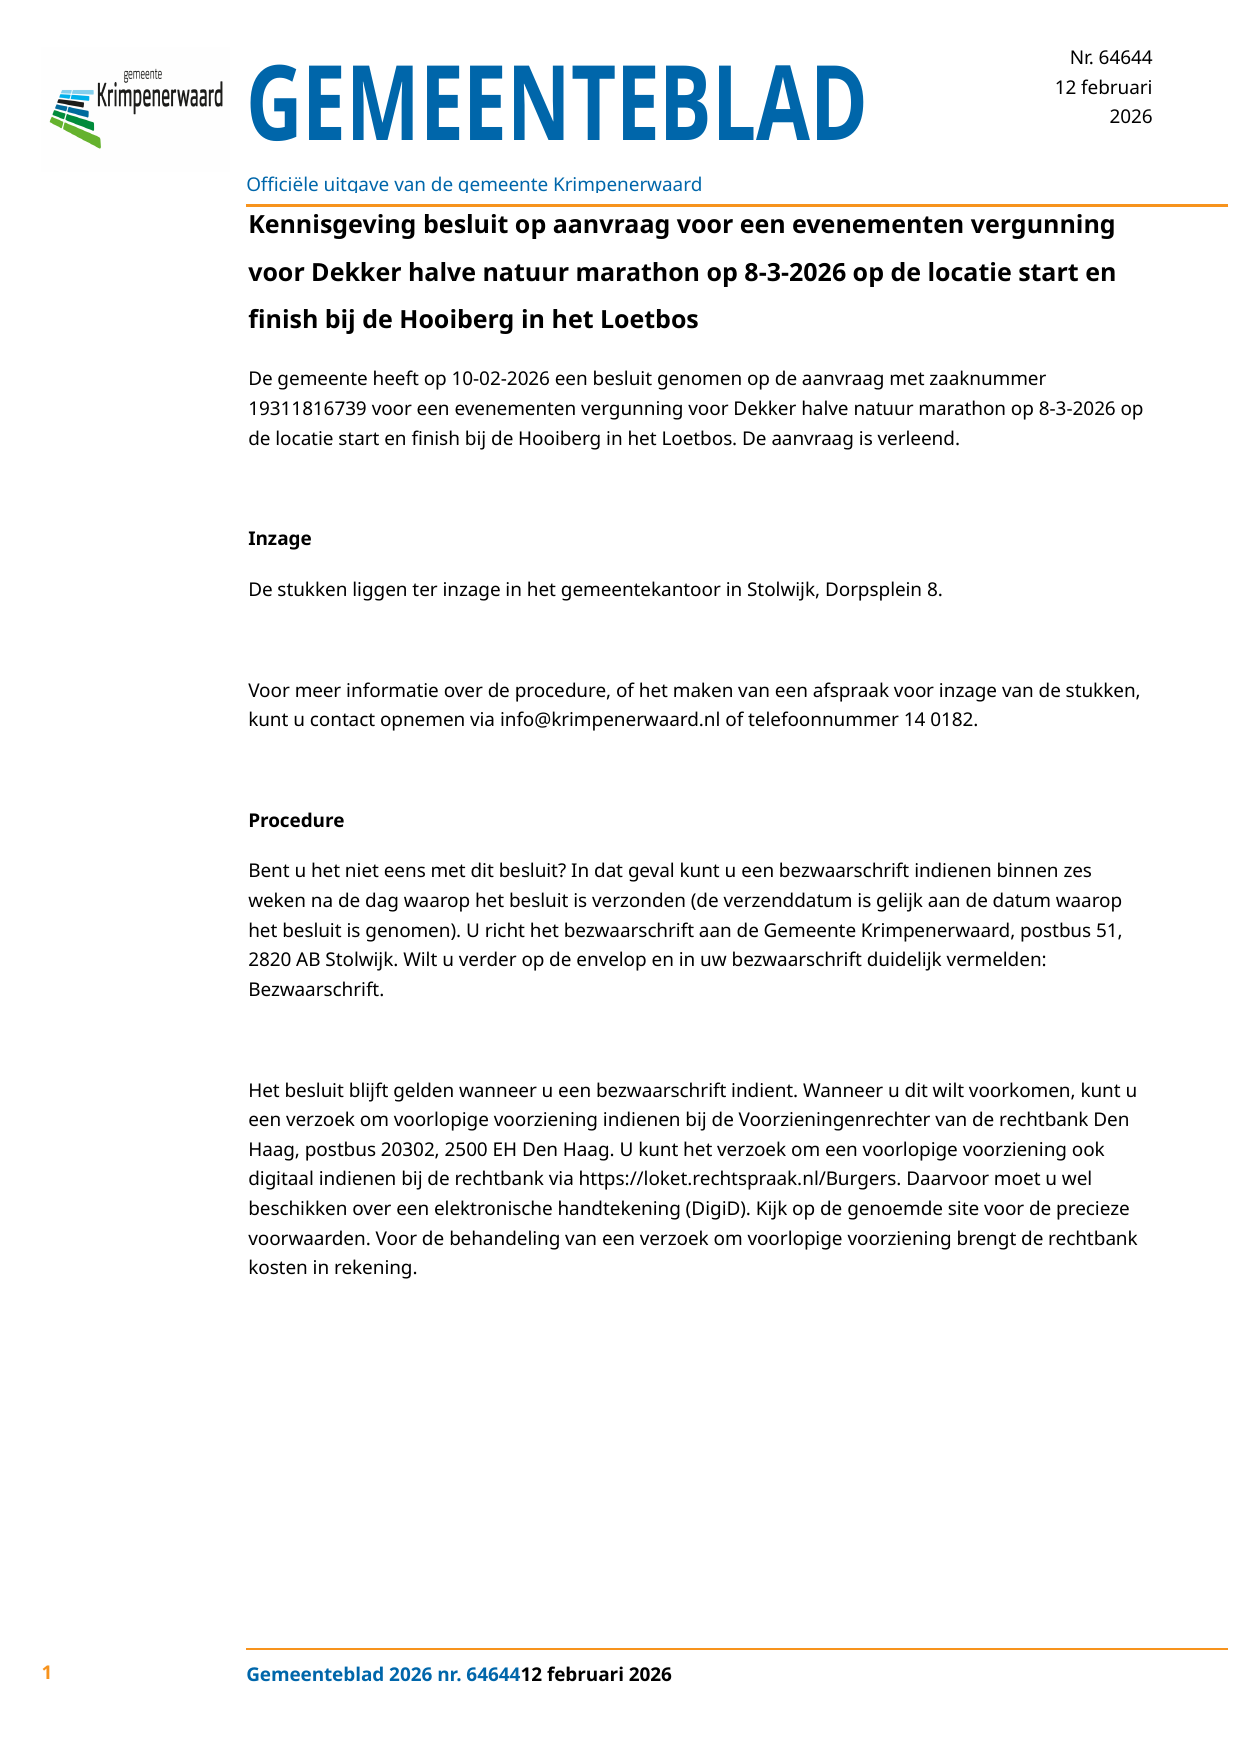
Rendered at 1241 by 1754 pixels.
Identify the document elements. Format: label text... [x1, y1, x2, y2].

text Het besluit blijft gelden wanneer u een bezwaarschrift indient. Wanneer u dit wilt voorkomen, kunt u een verzoek om voorlopige voorziening indienen bij de Voorzieningenrechter van de rechtbank Den Haag, postbus 20302, 2500 EH Den Haag. U kunt het verzoek om een voorlopige voorziening ook digitaal indienen bij de rechtbank via https://loket.rechtspraak.nl/Burgers. Daarvoor moet u wel beschikken over een elektronische handtekening (DigiD). Kijk op de genoemde site voor de precieze voorwaarden. Voor de behandeling van een verzoek om voorlopige voorziening brengt de rechtbank kosten in rekening. [248, 1077, 1152, 1280]
text De stukken liggen ter inzage in het gemeentekantoor in Stolwijk, Dorpsplein 8. [248, 576, 1152, 602]
text Voor meer informatie over de procedure, of het maken van een afspraak voor inzage van de stukken, kunt u contact opnemen via info@krimpenerwaard.nl of telefoonnummer 14 0182. [248, 677, 1152, 732]
text Bent u het niet eens met dit besluit? In dat geval kunt u een bezwaarschrift indienen binnen zes weken na de dag waarop het besluit is verzonden (de verzenddatum is gelijk aan de datum waarop het besluit is genomen). U richt het bezwaarschrift aan de Gemeente Krimpenerwaard, postbus 51, 2820 AB Stolwijk. Wilt u verder op de envelop en in uw bezwaarschrift duidelijk vermelden: Bezwaarschrift. [248, 858, 1152, 1002]
picture [41, 47, 231, 172]
text De gemeente heeft op 10-02-2026 een besluit genomen op de aanvraag met zaaknummer 19311816739 voor een evenementen vergunning voor Dekker halve natuur marathon op 8-3-2026 op de locatie start en finish bij de Hooiberg in het Loetbos. De aanvraag is verleend. [248, 366, 1152, 450]
text Kennisgeving besluit op aanvraag voor een evenementen vergunning voor Dekker halve natuur marathon op 8-3-2026 op de locatie start en finish bij de Hooiberg in het Loetbos [248, 207, 1152, 336]
text Inzage [248, 526, 1152, 551]
text Procedure [248, 807, 1152, 833]
